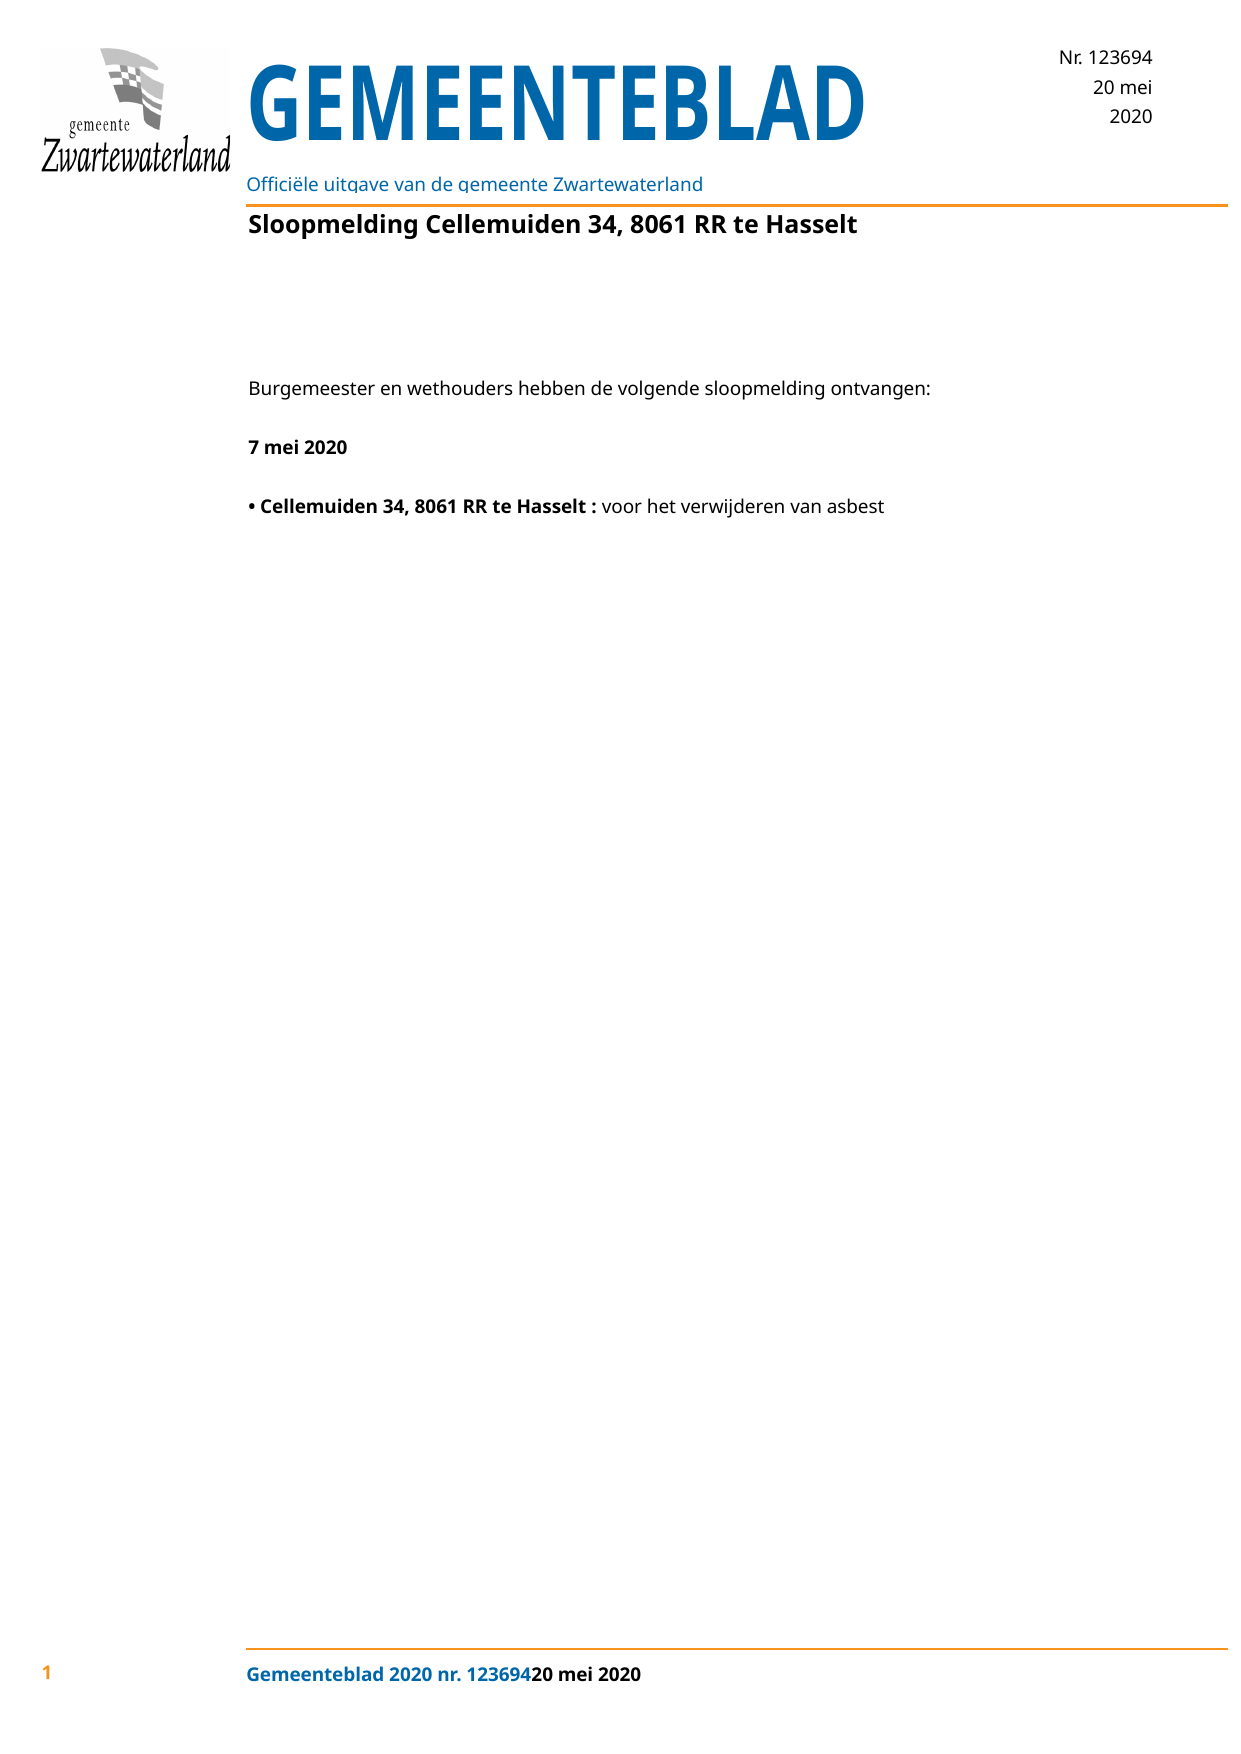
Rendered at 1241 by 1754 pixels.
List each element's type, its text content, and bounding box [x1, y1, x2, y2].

text 7 mei 2020 [248, 434, 1152, 460]
text Sloopmelding Cellemuiden 34, 8061 RR te Hasselt [248, 207, 1152, 241]
text Burgemeester en wethouders hebben de volgende sloopmelding ontvangen: [248, 375, 1152, 401]
text • Cellemuiden 34, 8061 RR te Hasselt : voor het verwijderen van asbest [248, 493, 1152, 519]
picture [41, 47, 231, 172]
